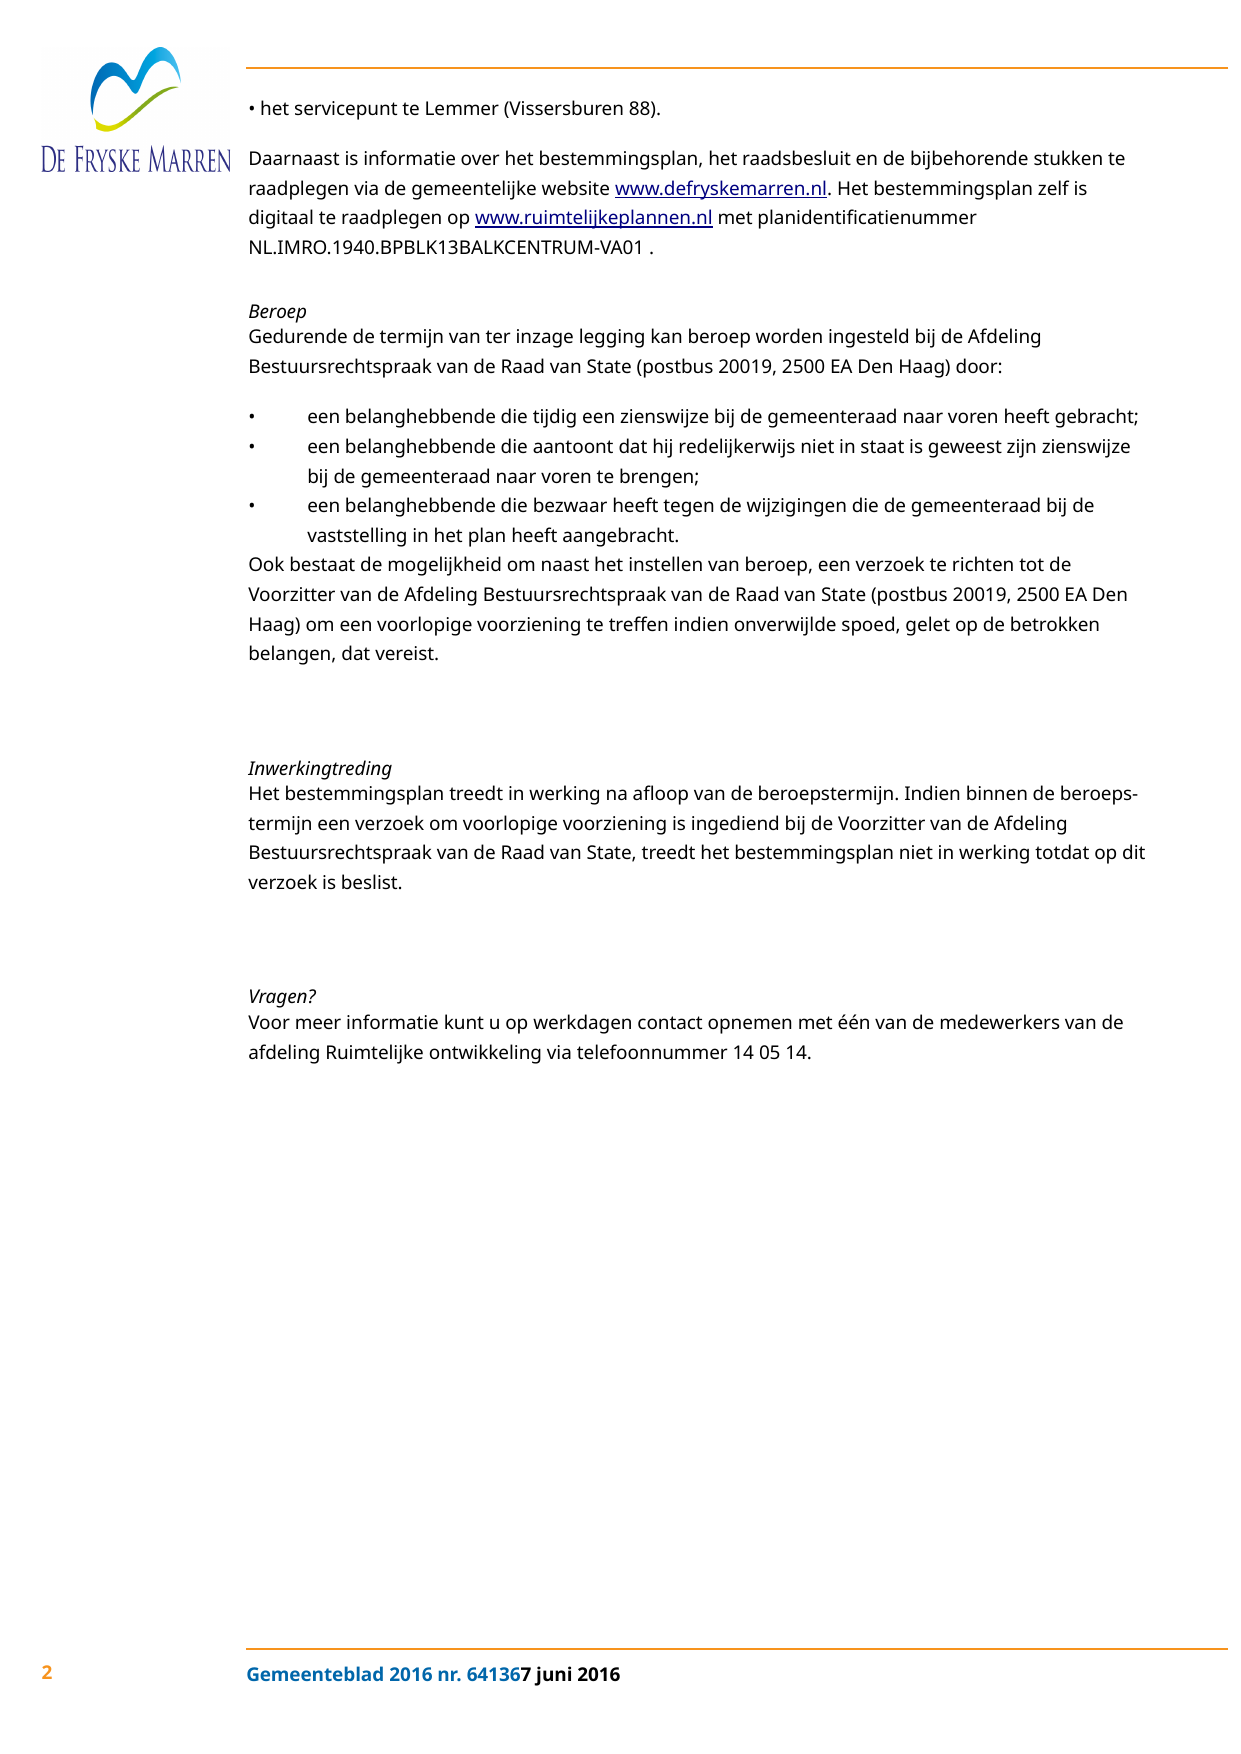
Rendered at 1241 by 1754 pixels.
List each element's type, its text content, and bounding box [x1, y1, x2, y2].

text Vragen? [248, 983, 1152, 1009]
text Inwerkingtreding [248, 755, 1152, 780]
text Voor meer informatie kunt u op werkdagen contact opnemen met één van de medewerkers van de afdeling Ruimtelijke ontwikkeling via telefoonnummer 14 05 14. [248, 1009, 1152, 1064]
text Daarnaast is informatie over het bestemmingsplan, het raadsbesluit en de bijbehorende stukken te raadplegen via de gemeentelijke website www.defryskemarren.nl. Het bestemmingsplan zelf is digitaal te raadplegen op www.ruimtelijkeplannen.nl met planidentificatienummer NL.IMRO.1940.BPBLK13BALKCENTRUM-VA01 . [248, 145, 1152, 260]
picture [41, 47, 231, 172]
text Het bestemmingsplan treedt in werking na afloop van de beroepstermijn. Indien binnen de beroeps-termijn een verzoek om voorlopige voorziening is ingediend bij de Voorzitter van de Afdeling Bestuursrechtspraak van de Raad van State, treedt het bestemmingsplan niet in werking totdat op dit verzoek is beslist. [248, 780, 1152, 895]
list een belanghebbende die bezwaar heeft tegen de wijzigingen die de gemeenteraad bij de vaststelling in het plan heeft aangebracht. [248, 492, 1152, 548]
text Beroep [248, 298, 1152, 324]
text • het servicepunt te Lemmer (Vissersburen 88). [248, 95, 1152, 121]
text Ook bestaat de mogelijkheid om naast het instellen van beroep, een verzoek te richten tot de Voorzitter van de Afdeling Bestuursrechtspraak van de Raad van State (postbus 20019, 2500 EA Den Haag) om een voorlopige voorziening te treffen indien onverwijlde spoed, gelet op de betrokken belangen, dat vereist. [248, 552, 1152, 666]
text Gedurende de termijn van ter inzage legging kan beroep worden ingesteld bij de Afdeling Bestuursrechtspraak van de Raad van State (postbus 20019, 2500 EA Den Haag) door: [248, 324, 1152, 379]
list een belanghebbende die tijdig een zienswijze bij de gemeenteraad naar voren heeft gebracht; [248, 404, 1152, 429]
list een belanghebbende die aantoont dat hij redelijkerwijs niet in staat is geweest zijn zienswijze bij de gemeenteraad naar voren te brengen; [248, 433, 1152, 488]
